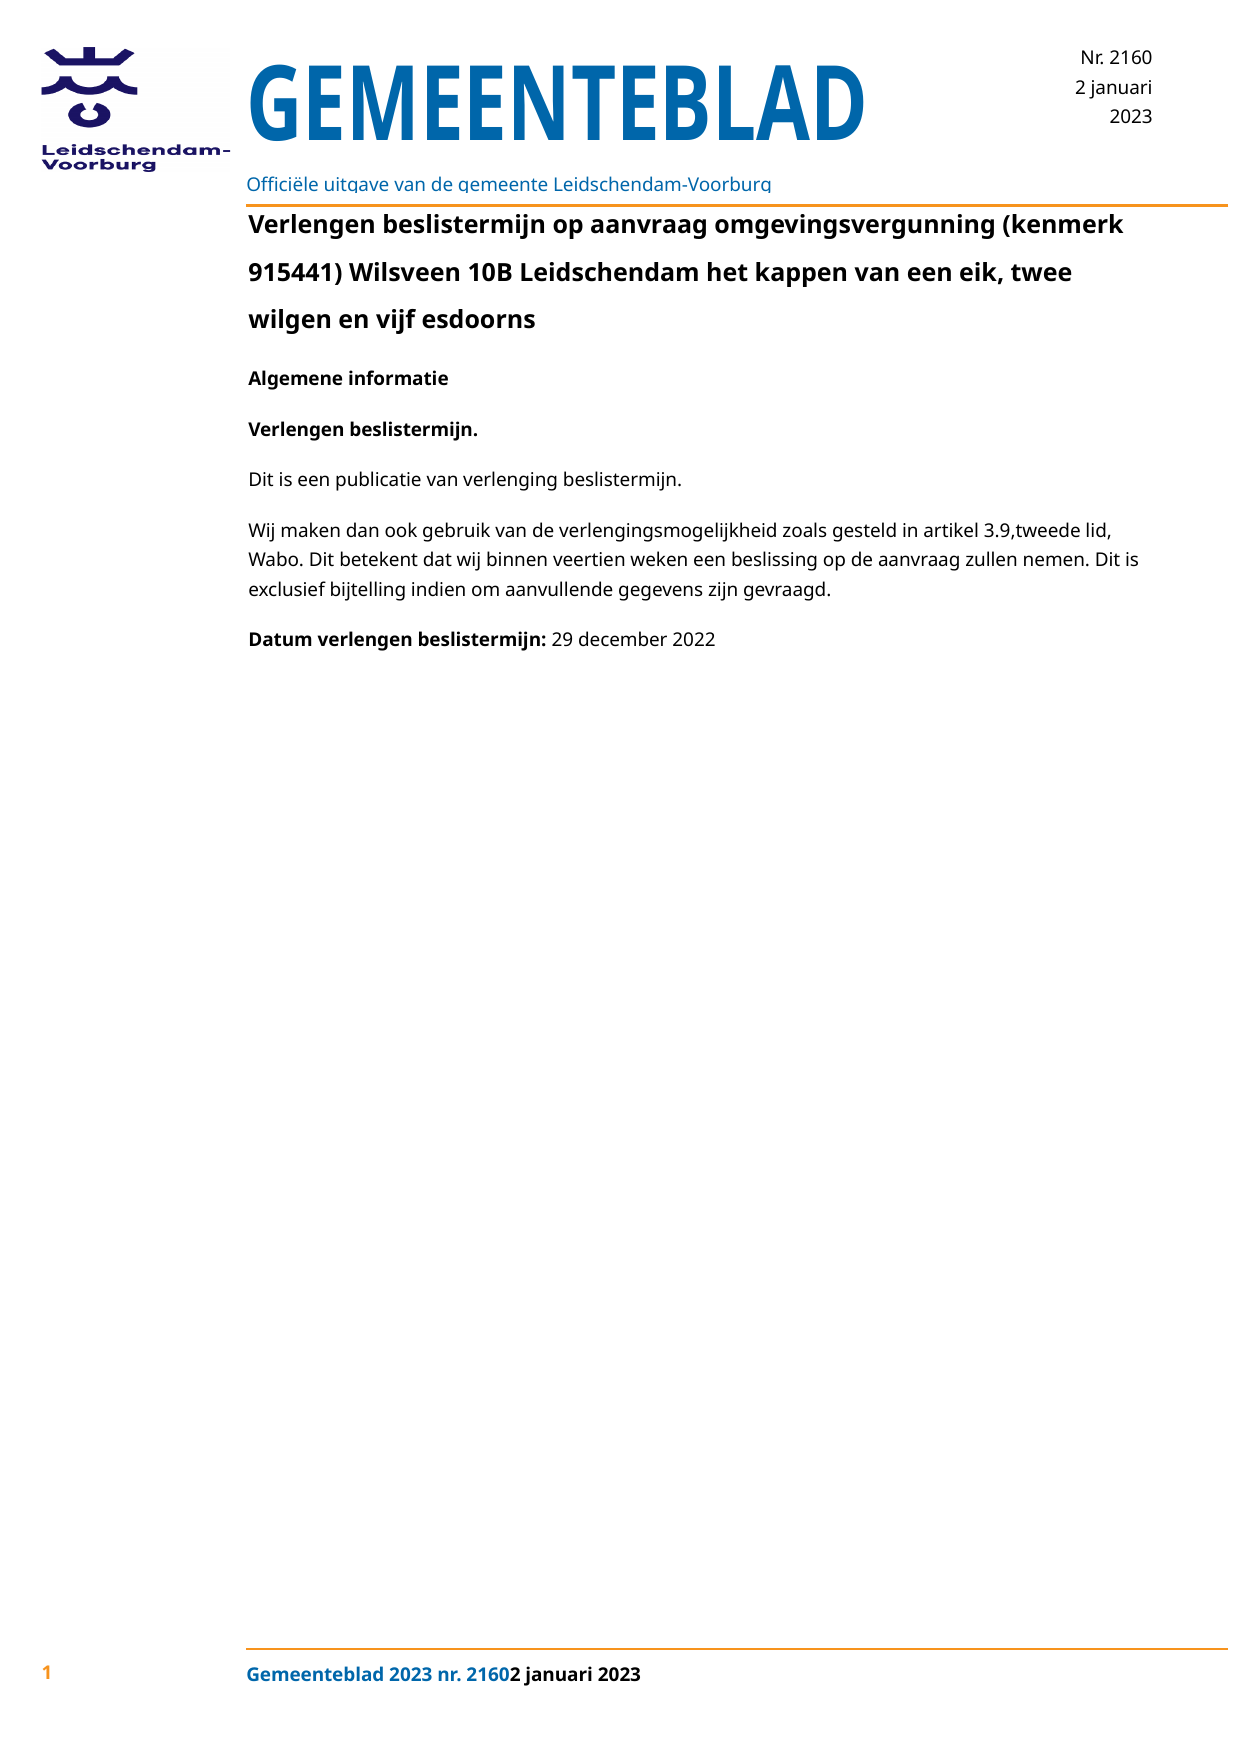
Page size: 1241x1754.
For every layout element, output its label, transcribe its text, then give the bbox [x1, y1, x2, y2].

text Wij maken dan ook gebruik van de verlengingsmogelijkheid zoals gesteld in artikel 3.9,tweede lid, Wabo. Dit betekent dat wij binnen veertien weken een beslissing op de aanvraag zullen nemen. Dit is exclusief bijtelling indien om aanvullende gegevens zijn gevraagd. [248, 517, 1152, 602]
text Verlengen beslistermijn. [248, 416, 1152, 442]
text Dit is een publicatie van verlenging beslistermijn. [248, 466, 1152, 492]
picture [41, 47, 231, 172]
text Datum verlengen beslistermijn: 29 december 2022 [248, 626, 1152, 652]
text Verlengen beslistermijn op aanvraag omgevingsvergunning (kenmerk 915441) Wilsveen 10B Leidschendam het kappen van een eik, twee wilgen en vijf esdoorns [248, 207, 1152, 336]
text Algemene informatie [248, 366, 1152, 391]
